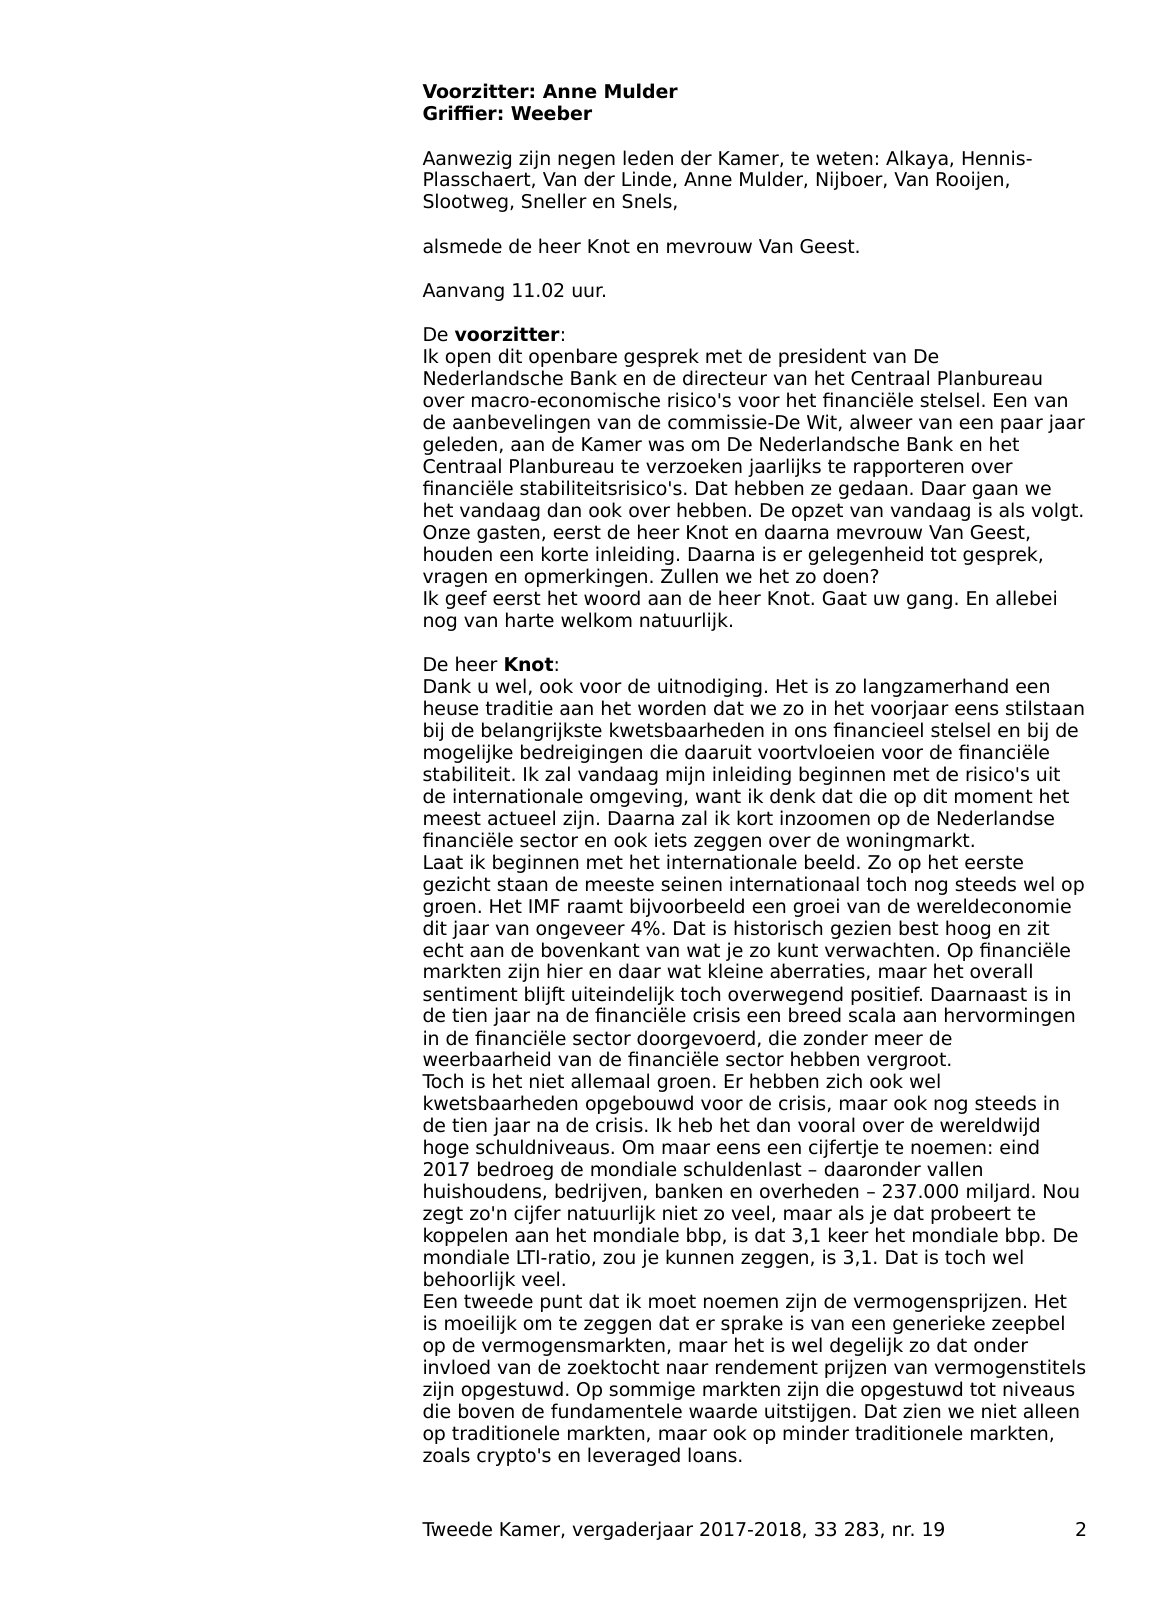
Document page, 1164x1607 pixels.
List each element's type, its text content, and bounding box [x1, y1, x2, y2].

text Ik geef eerst het woord aan de heer Knot. Gaat uw gang. En allebei nog van harte welkom natuurlijk. [422, 588, 1087, 632]
text Laat ik beginnen met het internationale beeld. Zo op het eerste gezicht staan de meeste seinen internationaal toch nog steeds wel op groen. Het IMF raamt bijvoorbeeld een groei van de wereldeconomie dit jaar van ongeveer 4%. Dat is historisch gezien best hoog en zit echt aan de bovenkant van wat je zo kunt verwachten. Op financiële markten zijn hier en daar wat kleine aberraties, maar het overall sentiment blijft uiteindelijk toch overwegend positief. Daarnaast is in de tien jaar na de financiële crisis een breed scala aan hervormingen in de financiële sector doorgevoerd, die zonder meer de weerbaarheid van de financiële sector hebben vergroot. [422, 852, 1087, 1071]
text Een tweede punt dat ik moet noemen zijn de vermogensprijzen. Het is moeilijk om te zeggen dat er sprake is van een generieke zeepbel op de vermogensmarkten, maar het is wel degelijk zo dat onder invloed van de zoektocht naar rendement prijzen van vermogenstitels zijn opgestuwd. Op sommige markten zijn die opgestuwd tot niveaus die boven de fundamentele waarde uitstijgen. Dat zien we niet alleen op traditionele markten, maar ook op minder traditionele markten, zoals crypto's en leveraged loans. [422, 1291, 1087, 1467]
text Voorzitter: Anne Mulder [422, 81, 1087, 103]
text De heer Knot: [422, 654, 1087, 676]
text Dank u wel, ook voor de uitnodiging. Het is zo langzamerhand een heuse traditie aan het worden dat we zo in het voorjaar eens stilstaan bij de belangrijkste kwetsbaarheden in ons financieel stelsel en bij de mogelijke bedreigingen die daaruit voortvloeien voor de financiële stabiliteit. Ik zal vandaag mijn inleiding beginnen met de risico's uit de internationale omgeving, want ik denk dat die op dit moment het meest actueel zijn. Daarna zal ik kort inzoomen op de Nederlandse financiële sector en ook iets zeggen over de woningmarkt. [422, 676, 1087, 852]
text alsmede de heer Knot en mevrouw Van Geest. [422, 236, 1087, 257]
text Toch is het niet allemaal groen. Er hebben zich ook wel kwetsbaarheden opgebouwd voor de crisis, maar ook nog steeds in de tien jaar na de crisis. Ik heb het dan vooral over de wereldwijd hoge schuldniveaus. Om maar eens een cijfertje te noemen: eind 2017 bedroeg de mondiale schuldenlast – daaronder vallen huishoudens, bedrijven, banken en overheden – 237.000 miljard. Nou zegt zo'n cijfer natuurlijk niet zo veel, maar als je dat probeert te koppelen aan het mondiale bbp, is dat 3,1 keer het mondiale bbp. De mondiale LTI-ratio, zou je kunnen zeggen, is 3,1. Dat is toch wel behoorlijk veel. [422, 1071, 1087, 1291]
text Aanwezig zijn negen leden der Kamer, te weten: Alkaya, Hennis-Plasschaert, Van der Linde, Anne Mulder, Nijboer, Van Rooijen, Slootweg, Sneller en Snels, [422, 147, 1087, 213]
text De voorzitter: [422, 324, 1087, 346]
text Ik open dit openbare gesprek met de president van De Nederlandsche Bank en de directeur van het Centraal Planbureau over macro-economische risico's voor het financiële stelsel. Een van de aanbevelingen van de commissie-De Wit, alweer van een paar jaar geleden, aan de Kamer was om De Nederlandsche Bank en het Centraal Planbureau te verzoeken jaarlijks te rapporteren over financiële stabiliteitsrisico's. Dat hebben ze gedaan. Daar gaan we het vandaag dan ook over hebben. De opzet van vandaag is als volgt. Onze gasten, eerst de heer Knot en daarna mevrouw Van Geest, houden een korte inleiding. Daarna is er gelegenheid tot gesprek, vragen en opmerkingen. Zullen we het zo doen? [422, 346, 1087, 588]
text Aanvang 11.02 uur. [422, 280, 1087, 302]
text Griffier: Weeber [422, 103, 1087, 125]
